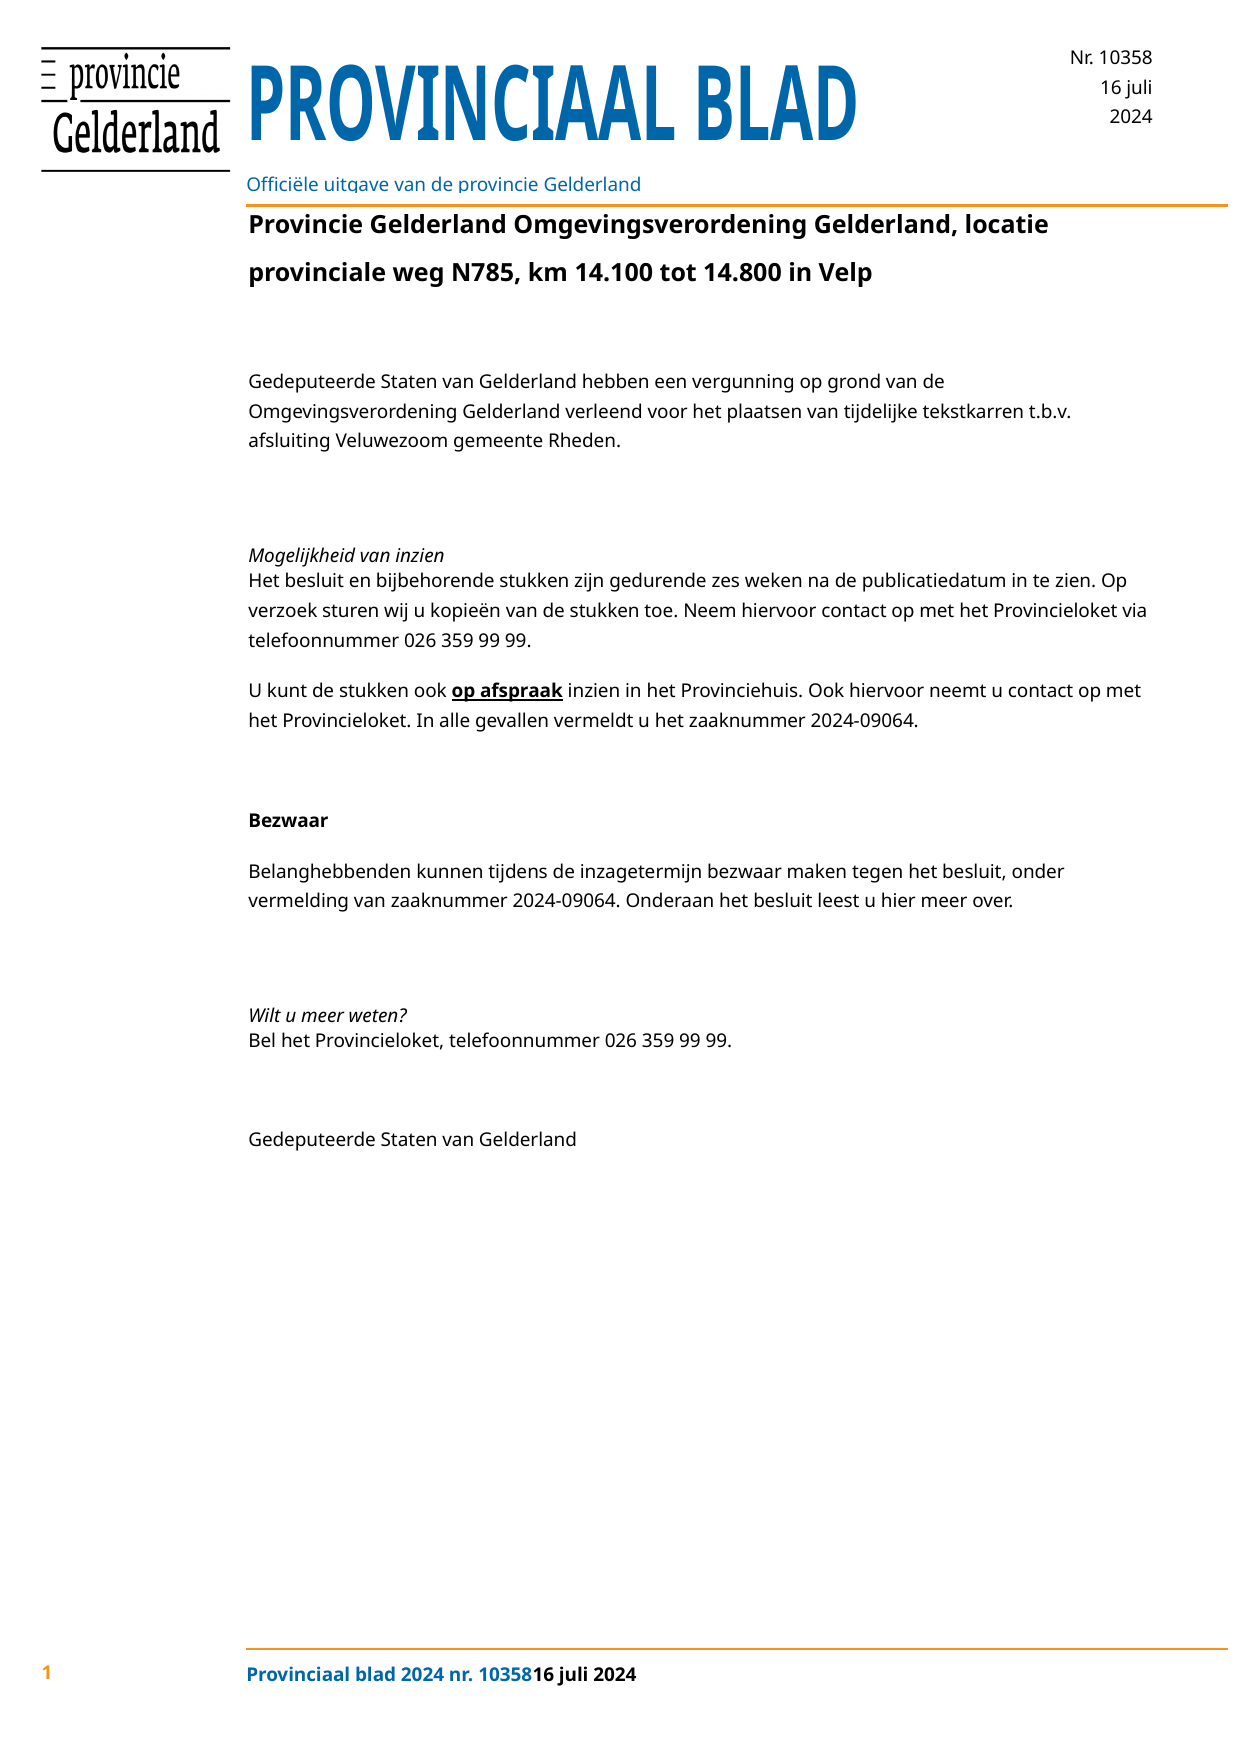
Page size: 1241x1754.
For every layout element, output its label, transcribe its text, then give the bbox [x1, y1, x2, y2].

text Het besluit en bijbehorende stukken zijn gedurende zes weken na de publicatiedatum in te zien. Op verzoek sturen wij u kopieën van de stukken toe. Neem hiervoor contact op met het Provincieloket via telefoonnummer 026 359 99 99. [248, 568, 1152, 652]
text Bezwaar [248, 808, 1152, 833]
picture [41, 47, 231, 172]
text Mogelijkheid van inzien [248, 542, 1152, 568]
text U kunt de stukken ook op afspraak inzien in het Provinciehuis. Ook hiervoor neemt u contact op met het Provincieloket. In alle gevallen vermeldt u het zaaknummer 2024-09064. [248, 677, 1152, 732]
text Provincie Gelderland Omgevingsverordening Gelderland, locatie provinciale weg N785, km 14.100 tot 14.800 in Velp [248, 207, 1152, 288]
text Gedeputeerde Staten van Gelderland [248, 1126, 1152, 1152]
text Gedeputeerde Staten van Gelderland hebben een vergunning op grond van de Omgevingsverordening Gelderland verleend voor het plaatsen van tijdelijke tekstkarren t.b.v. afsluiting Veluwezoom gemeente Rheden. [248, 368, 1152, 453]
text Belanghebbenden kunnen tijdens de inzagetermijn bezwaar maken tegen het besluit, onder vermelding van zaaknummer 2024-09064. Onderaan het besluit leest u hier meer over. [248, 858, 1152, 913]
text Bel het Provincieloket, telefoonnummer 026 359 99 99. [248, 1028, 1152, 1053]
text Wilt u meer weten? [248, 1002, 1152, 1028]
